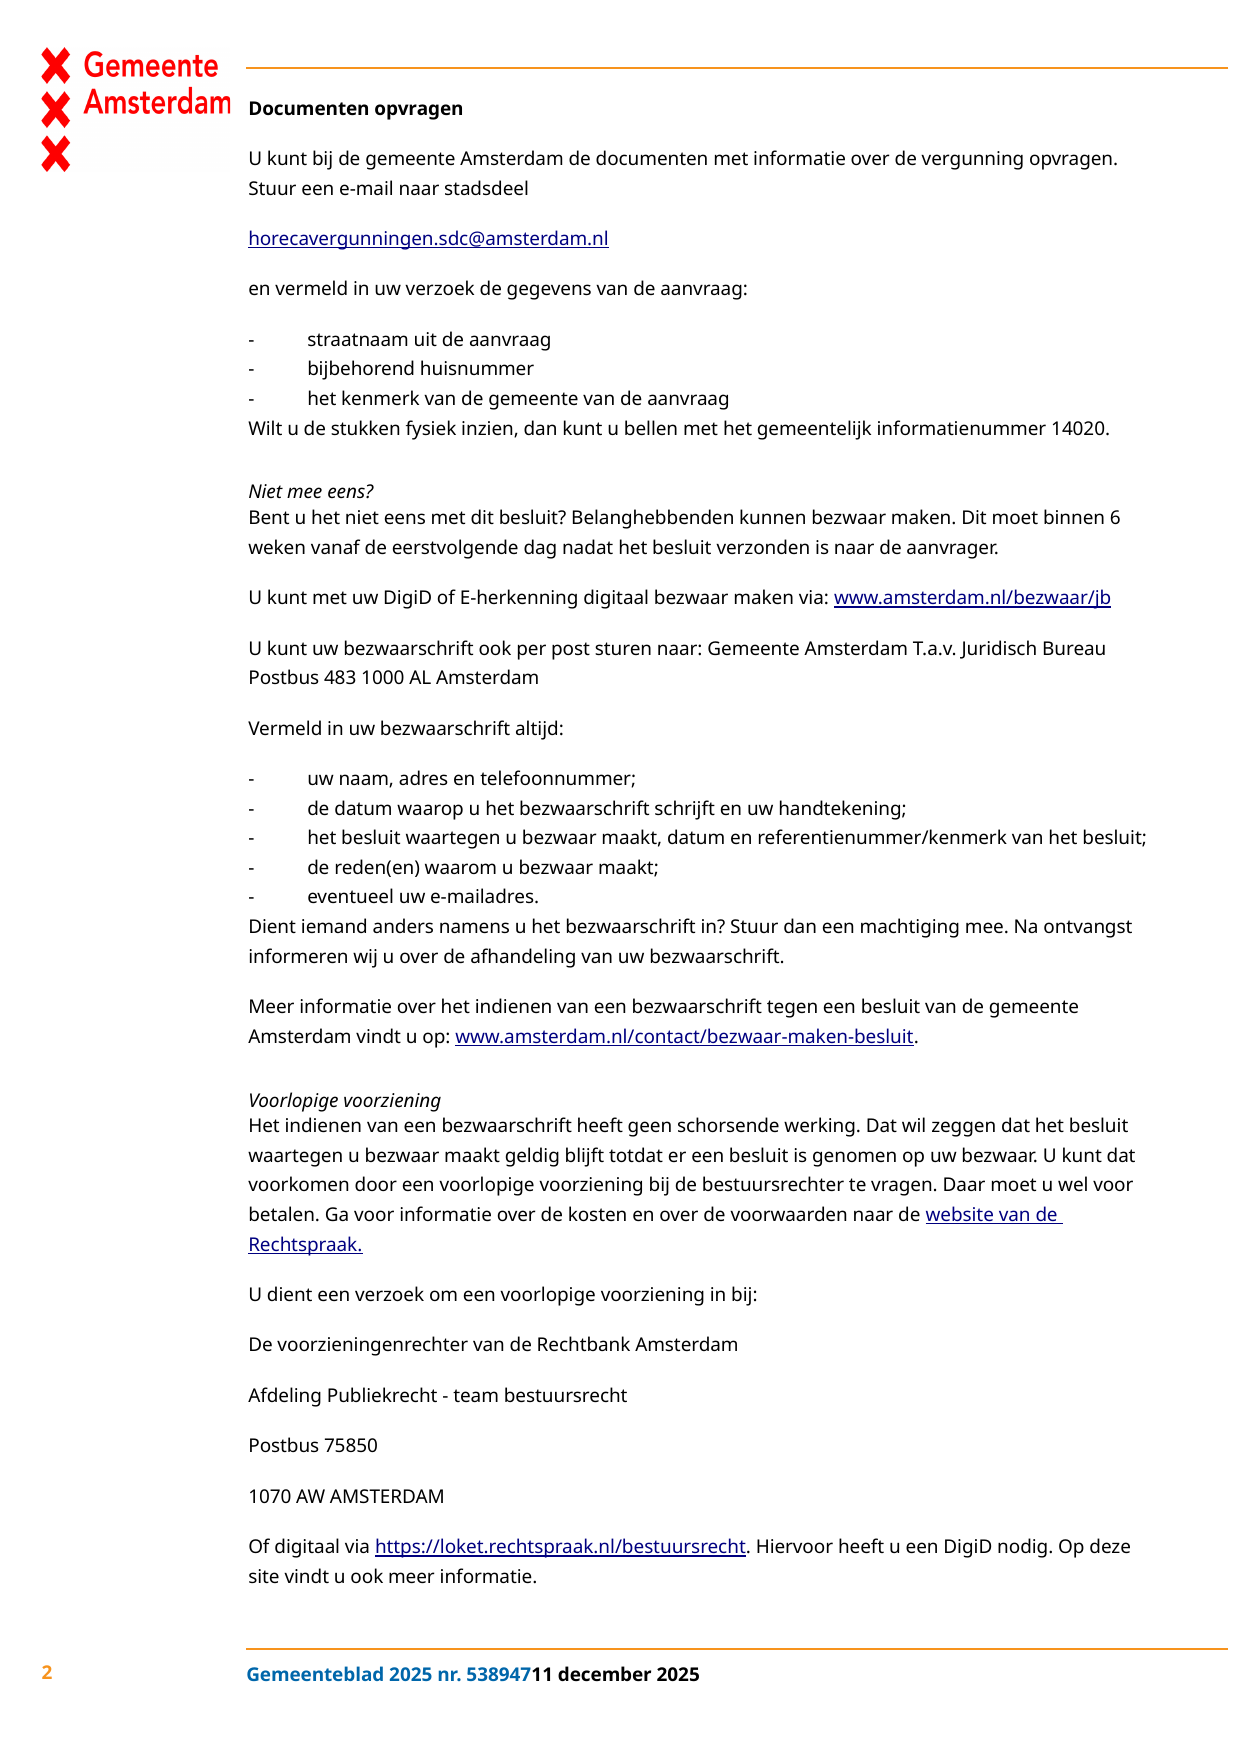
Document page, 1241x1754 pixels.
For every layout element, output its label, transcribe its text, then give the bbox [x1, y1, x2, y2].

text Postbus 75850 [248, 1432, 1152, 1458]
text De voorzieningenrechter van de Rechtbank Amsterdam [248, 1332, 1152, 1357]
text Documenten opvragen [248, 95, 1152, 121]
text horecavergunningen.sdc@amsterdam.nl [248, 225, 1152, 251]
text Bent u het niet eens met dit besluit? Belanghebbenden kunnen bezwaar maken. Dit moet binnen 6 weken vanaf de eerstvolgende dag nadat het besluit verzonden is naar de aanvrager. [248, 504, 1152, 560]
text Meer informatie over het indienen van een bezwaarschrift tegen een besluit van de gemeente Amsterdam vindt u op: www.amsterdam.nl/contact/bezwaar-maken-besluit. [248, 993, 1152, 1048]
text 1070 AW AMSTERDAM [248, 1483, 1152, 1509]
picture [41, 47, 231, 172]
list straatnaam uit de aanvraag [248, 326, 1152, 352]
text Of digitaal via https://loket.rechtspraak.nl/bestuursrecht. Hiervoor heeft u een DigiD nodig. Op deze site vindt u ook meer informatie. [248, 1533, 1152, 1589]
text U kunt bij de gemeente Amsterdam de documenten met informatie over de vergunning opvragen. Stuur een e-mail naar stadsdeel [248, 145, 1152, 201]
text Voorlopige voorziening [248, 1087, 1152, 1112]
text en vermeld in uw verzoek de gegevens van de aanvraag: [248, 276, 1152, 301]
list eventueel uw e-mailadres. [248, 884, 1152, 909]
text Afdeling Publiekrecht - team bestuursrecht [248, 1382, 1152, 1408]
list de datum waarop u het bezwaarschrift schrijft en uw handtekening; [248, 795, 1152, 821]
list het kenmerk van de gemeente van de aanvraag [248, 385, 1152, 411]
text Vermeld in uw bezwaarschrift altijd: [248, 715, 1152, 741]
list het besluit waartegen u bezwaar maakt, datum en referentienummer/kenmerk van het besluit; [248, 824, 1152, 850]
text U kunt uw bezwaarschrift ook per post sturen naar: Gemeente Amsterdam T.a.v. Juridisch Bureau Postbus 483 1000 AL Amsterdam [248, 635, 1152, 690]
list de reden(en) waarom u bezwaar maakt; [248, 854, 1152, 880]
text U dient een verzoek om een voorlopige voorziening in bij: [248, 1281, 1152, 1307]
list uw naam, adres en telefoonnummer; [248, 765, 1152, 791]
text Wilt u de stukken fysiek inzien, dan kunt u bellen met het gemeentelijk informatienummer 14020. [248, 415, 1152, 441]
list bijbehorend huisnummer [248, 356, 1152, 381]
text Dient iemand anders namens u het bezwaarschrift in? Stuur dan een machtiging mee. Na ontvangst informeren wij u over de afhandeling van uw bezwaarschrift. [248, 913, 1152, 968]
text Het indienen van een bezwaarschrift heeft geen schorsende werking. Dat wil zeggen dat het besluit waartegen u bezwaar maakt geldig blijft totdat er een besluit is genomen op uw bezwaar. U kunt dat voorkomen door een voorlopige voorziening bij de bestuursrechter te vragen. Daar moet u wel voor betalen. Ga voor informatie over de kosten en over de voorwaarden naar de website van de Rechtspraak. [248, 1112, 1152, 1257]
text Niet mee eens? [248, 479, 1152, 504]
text U kunt met uw DigiD of E-herkenning digitaal bezwaar maken via: www.amsterdam.nl/bezwaar/jb [248, 584, 1152, 610]
